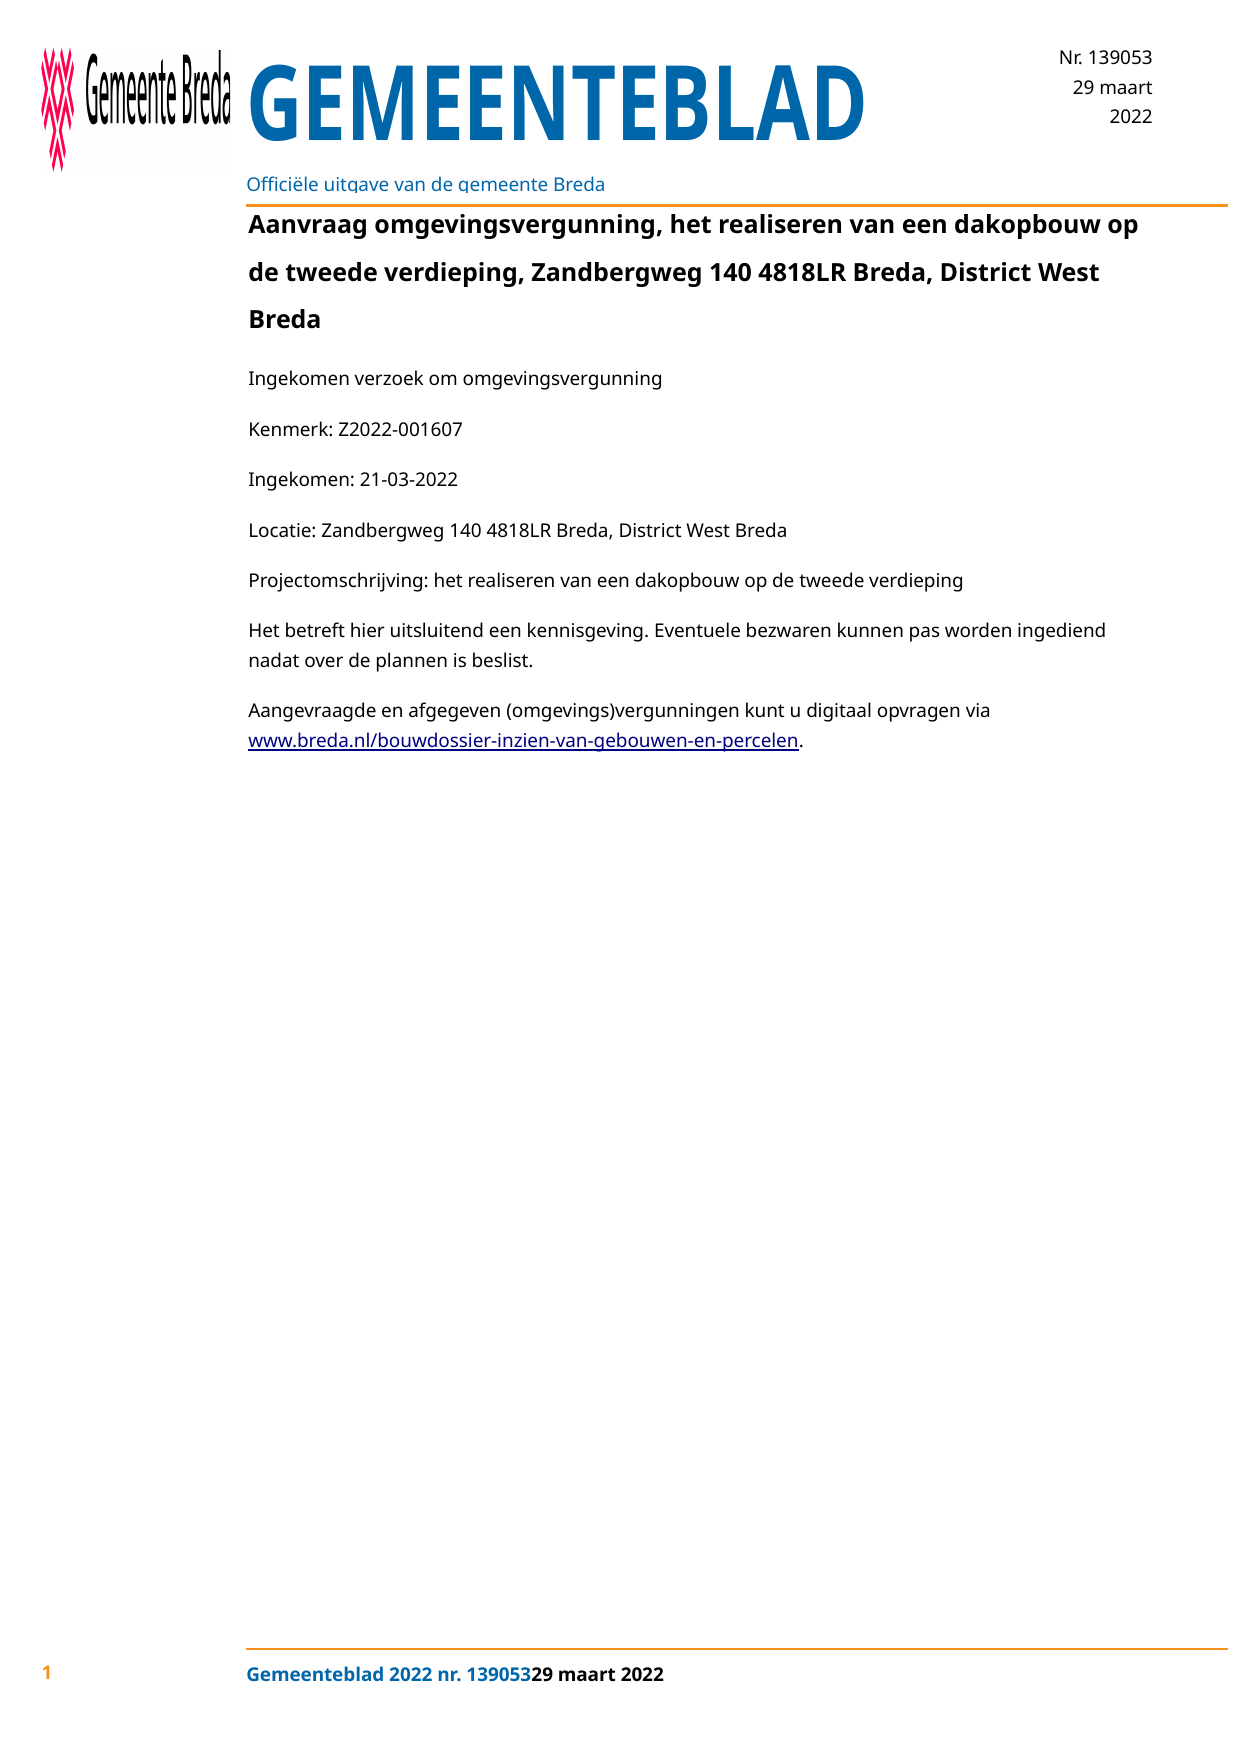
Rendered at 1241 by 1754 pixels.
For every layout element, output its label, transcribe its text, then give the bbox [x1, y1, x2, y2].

text Aangevraagde en afgegeven (omgevings)vergunningen kunt u digitaal opvragen via www.breda.nl/bouwdossier-inzien-van-gebouwen-en-percelen. [248, 698, 1152, 753]
text Ingekomen verzoek om omgevingsvergunning [248, 366, 1152, 391]
text Projectomschrijving: het realiseren van een dakopbouw op de tweede verdieping [248, 567, 1152, 593]
text Aanvraag omgevingsvergunning, het realiseren van een dakopbouw op de tweede verdieping, Zandbergweg 140 4818LR Breda, District West Breda [248, 207, 1152, 336]
text Ingekomen: 21-03-2022 [248, 466, 1152, 492]
text Kenmerk: Z2022-001607 [248, 416, 1152, 442]
text Het betreft hier uitsluitend een kennisgeving. Eventuele bezwaren kunnen pas worden ingediend nadat over de plannen is beslist. [248, 618, 1152, 673]
text Locatie: Zandbergweg 140 4818LR Breda, District West Breda [248, 517, 1152, 542]
picture [41, 47, 231, 172]
